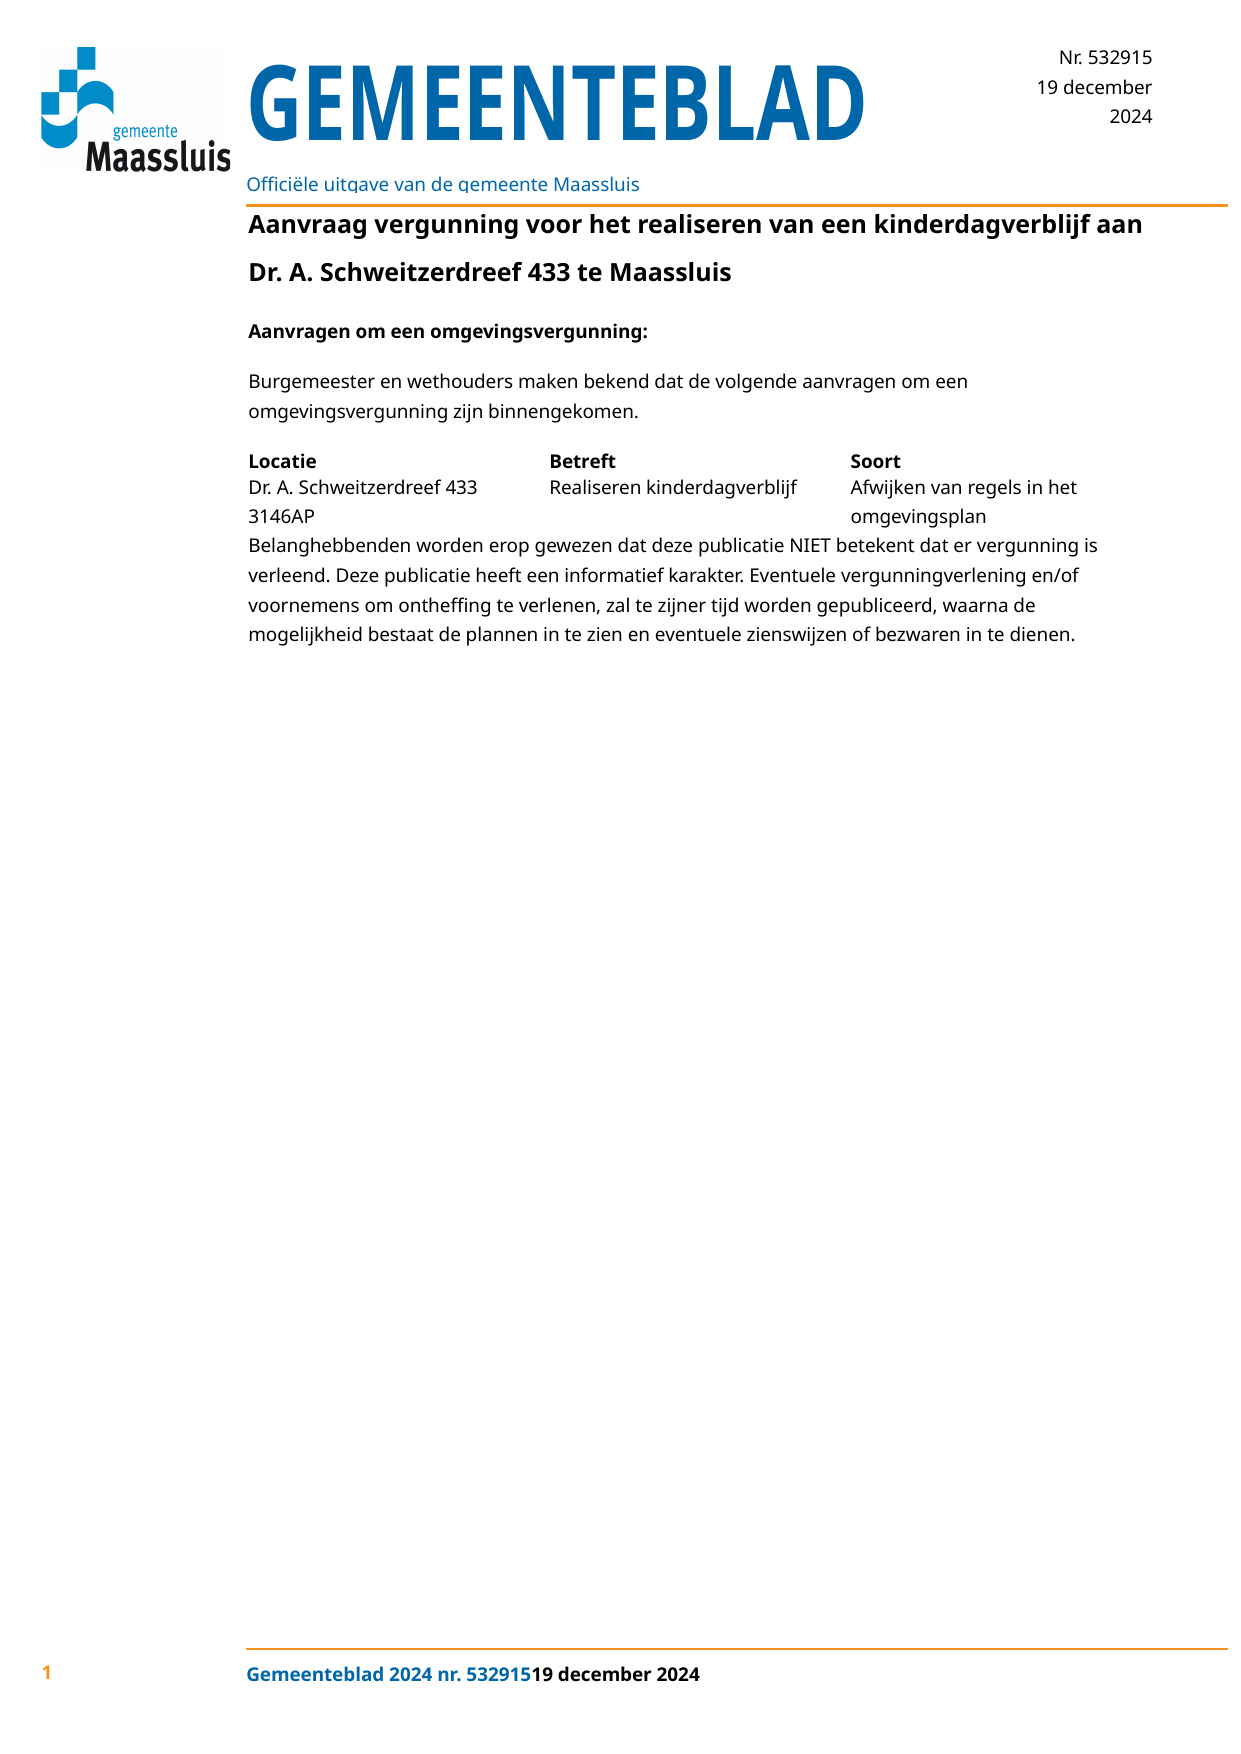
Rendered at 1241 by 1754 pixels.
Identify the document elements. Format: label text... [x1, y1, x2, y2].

text Aanvraag vergunning voor het realiseren van een kinderdagverblijf aan Dr. A. Schweitzerdreef 433 te Maassluis [248, 207, 1152, 288]
text Burgemeester en wethouders maken bekend dat de volgende aanvragen om een omgevingsvergunning zijn binnengekomen. [248, 368, 1152, 424]
text Belanghebbenden worden erop gewezen dat deze publicatie NIET betekent dat er vergunning is verleend. Deze publicatie heeft een informatief karakter. Eventuele vergunningverlening en/of voornemens om ontheffing te verlenen, zal te zijner tijd worden gepubliceerd, waarna de mogelijkheid bestaat de plannen in te zien en eventuele zienswijzen of bezwaren in te dienen. [248, 533, 1152, 647]
table_cell Realiseren kinderdagverblijf [549, 474, 850, 529]
table_header Soort [850, 449, 1152, 474]
text Aanvragen om een omgevingsvergunning: [248, 318, 1152, 344]
picture [41, 47, 77, 92]
table_cell Afwijken van regels in het omgevingsplan [850, 474, 1152, 529]
picture [41, 47, 231, 172]
table_cell Dr. A. Schweitzerdreef 433 3146AP [248, 474, 549, 529]
table_header Betreft [549, 449, 850, 474]
table_header Locatie [248, 449, 549, 474]
